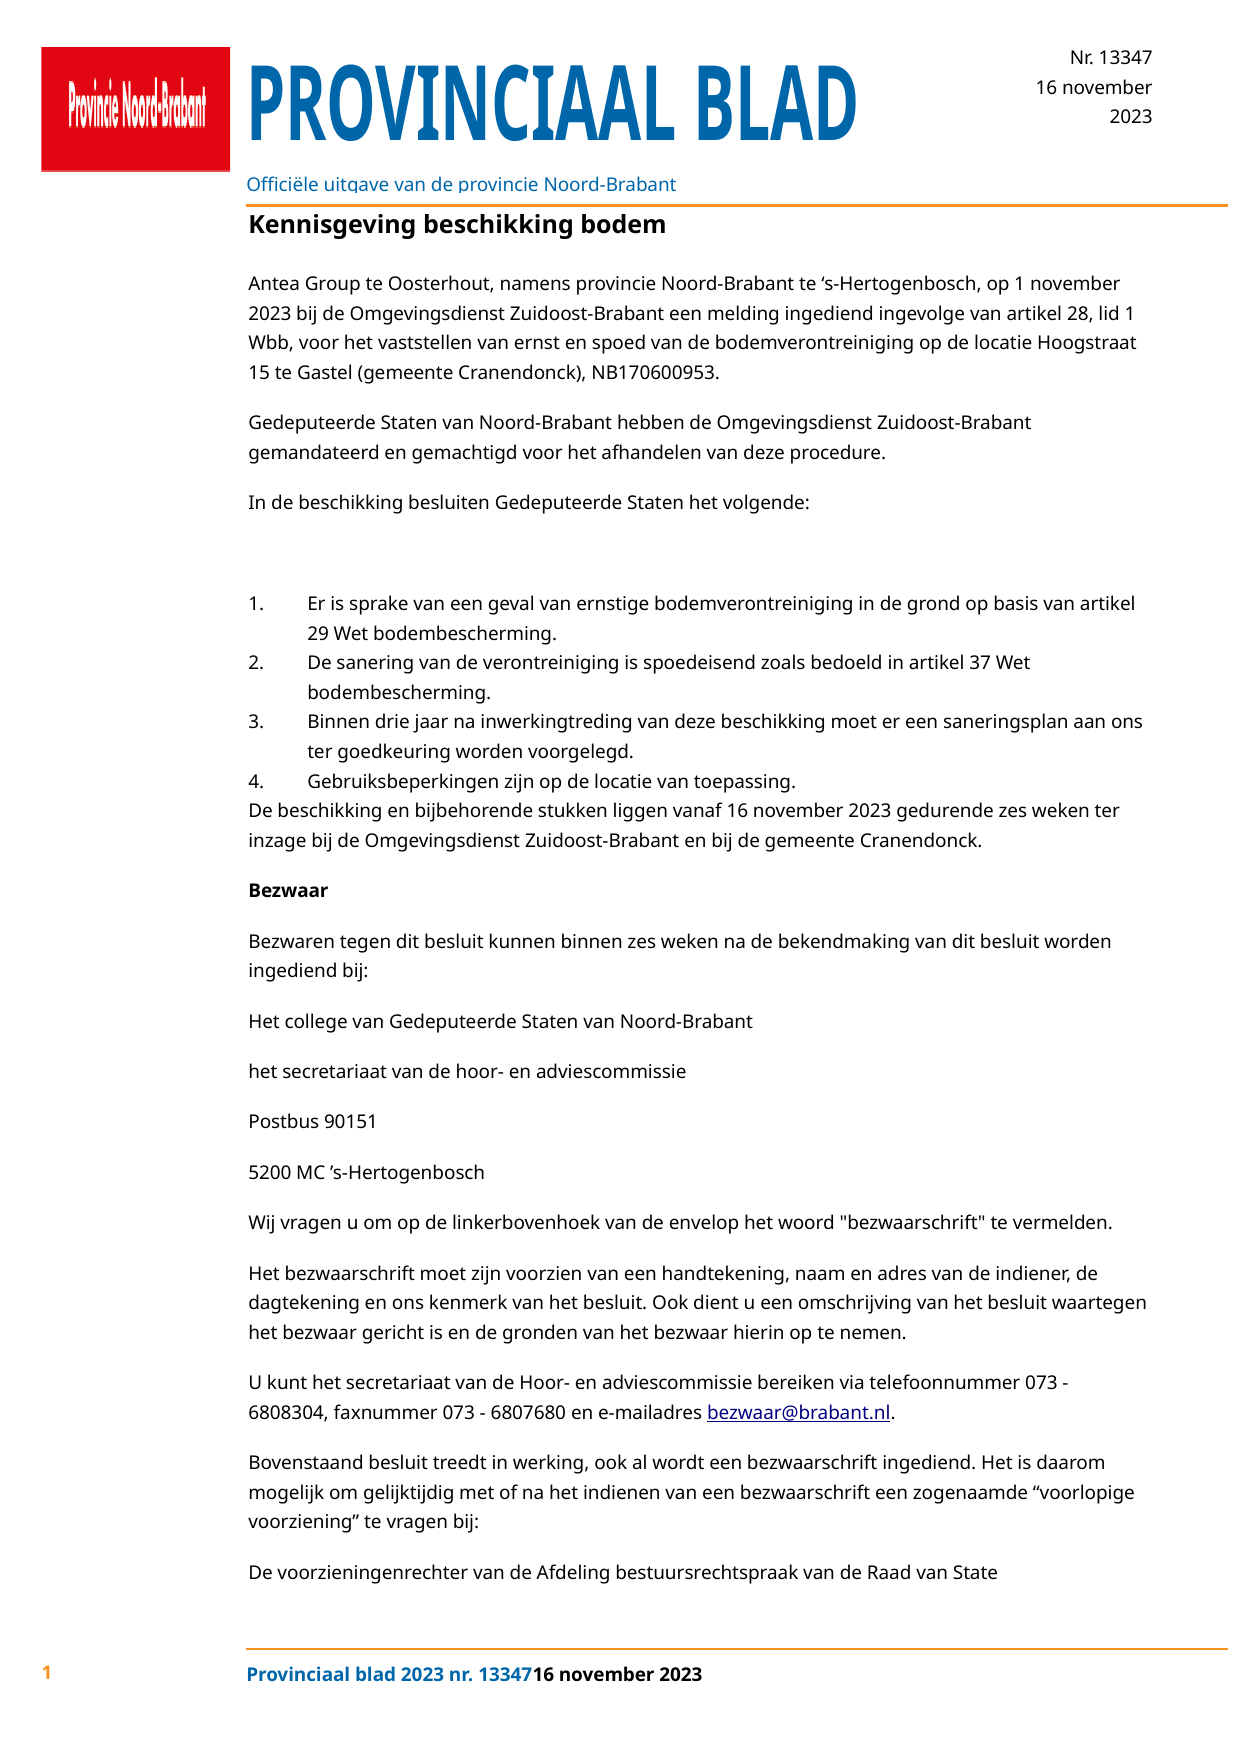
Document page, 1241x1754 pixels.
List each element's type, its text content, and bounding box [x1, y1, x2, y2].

text Kennisgeving beschikking bodem [248, 207, 1152, 241]
text Antea Group te Oosterhout, namens provincie Noord-Brabant te ‘s-Hertogenbosch, op 1 november 2023 bij de Omgevingsdienst Zuidoost-Brabant een melding ingediend ingevolge van artikel 28, lid 1 Wbb, voor het vaststellen van ernst en spoed van de bodemverontreiniging op de locatie Hoogstraat 15 te Gastel (gemeente Cranendonck), NB170600953. [248, 270, 1152, 385]
text In de beschikking besluiten Gedeputeerde Staten het volgende: [248, 489, 1152, 515]
text Wij vragen u om op de linkerbovenhoek van de envelop het woord "bezwaarschrift" te vermelden. [248, 1209, 1152, 1235]
text De voorzieningenrechter van de Afdeling bestuursrechtspraak van de Raad van State [248, 1559, 1152, 1585]
text Bezwaar [248, 877, 1152, 903]
text Het college van Gedeputeerde Staten van Noord-Brabant [248, 1008, 1152, 1033]
text Het bezwaarschrift moet zijn voorzien van een handtekening, naam en adres van de indiener, de dagtekening en ons kenmerk van het besluit. Ook dient u een omschrijving van het besluit waartegen het bezwaar gericht is en de gronden van het bezwaar hierin op te nemen. [248, 1260, 1152, 1345]
text Gedeputeerde Staten van Noord-Brabant hebben de Omgevingsdienst Zuidoost-Brabant gemandateerd en gemachtigd voor het afhandelen van deze procedure. [248, 409, 1152, 465]
list Gebruiksbeperkingen zijn op de locatie van toepassing. [248, 768, 1152, 793]
list Binnen drie jaar na inwerkingtreding van deze beschikking moet er een saneringsplan aan ons ter goedkeuring worden voorgelegd. [248, 709, 1152, 764]
picture [41, 47, 231, 172]
list Er is sprake van een geval van ernstige bodemverontreiniging in de grond op basis van artikel 29 Wet bodembescherming. [248, 590, 1152, 646]
text U kunt het secretariaat van de Hoor- en adviescommissie bereiken via telefoonnummer 073 - 6808304, faxnummer 073 - 6807680 en e-mailadres bezwaar@brabant.nl. [248, 1369, 1152, 1425]
text Postbus 90151 [248, 1109, 1152, 1134]
text De beschikking en bijbehorende stukken liggen vanaf 16 november 2023 gedurende zes weken ter inzage bij de Omgevingsdienst Zuidoost-Brabant en bij de gemeente Cranendonck. [248, 797, 1152, 853]
text het secretariaat van de hoor- en adviescommissie [248, 1058, 1152, 1084]
text Bezwaren tegen dit besluit kunnen binnen zes weken na de bekendmaking van dit besluit worden ingediend bij: [248, 928, 1152, 983]
text 5200 MC ’s-Hertogenbosch [248, 1159, 1152, 1185]
list De sanering van de verontreiniging is spoedeisend zoals bedoeld in artikel 37 Wet bodembescherming. [248, 649, 1152, 705]
text Bovenstaand besluit treedt in werking, ook al wordt een bezwaarschrift ingediend. Het is daarom mogelijk om gelijktijdig met of na het indienen van een bezwaarschrift een zogenaamde “voorlopige voorziening” te vragen bij: [248, 1449, 1152, 1534]
